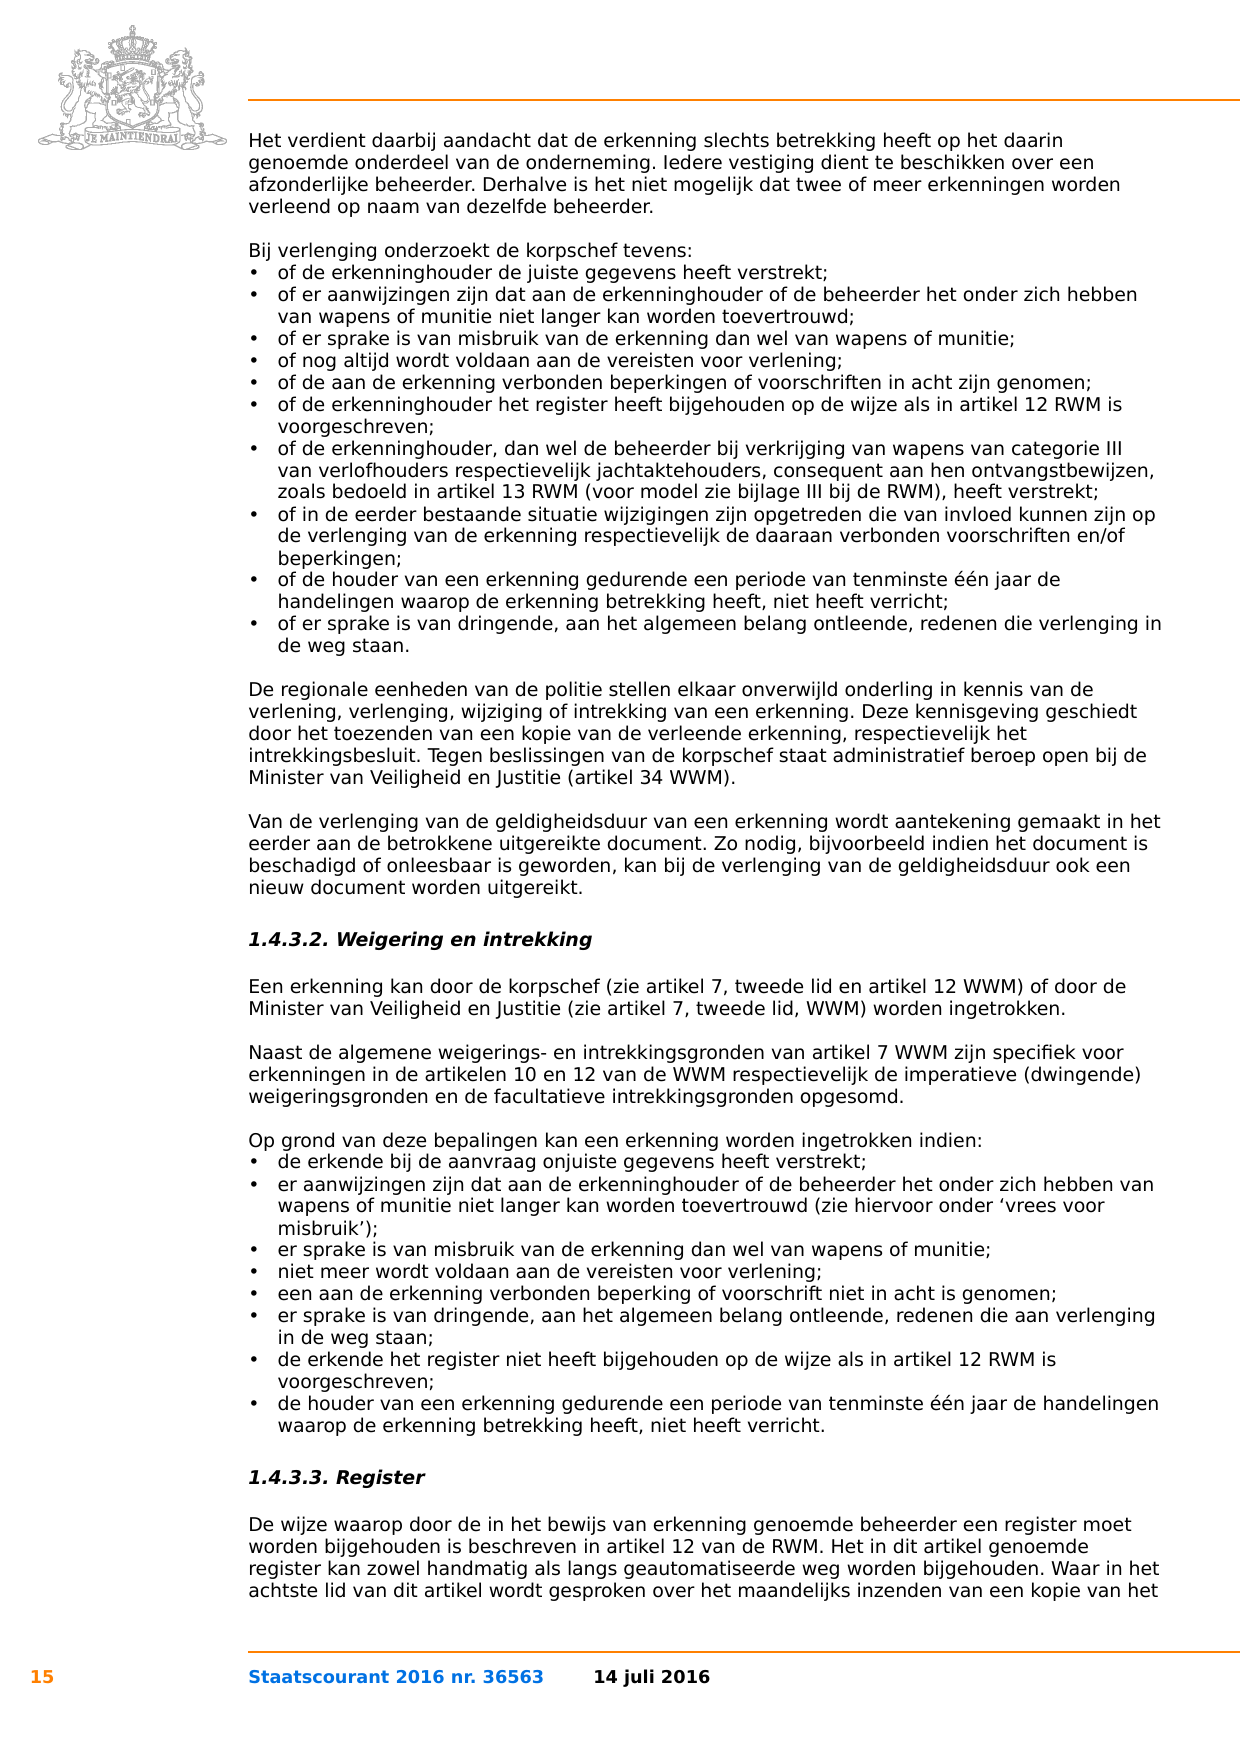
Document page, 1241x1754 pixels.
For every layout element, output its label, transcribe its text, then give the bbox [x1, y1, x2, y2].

text • of nog altijd wordt voldaan aan de vereisten voor verlening; [248, 349, 1163, 372]
text • of de aan de erkenning verbonden beperkingen of voorschriften in acht zijn genomen; [248, 372, 1163, 393]
text Het verdient daarbij aandacht dat de erkenning slechts betrekking heeft op het daarin genoemde onderdeel van de onderneming. Iedere vestiging dient te beschikken over een afzonderlijke beheerder. Derhalve is het niet mogelijk dat twee of meer erkenningen worden verleend op naam van dezelfde beheerder. [248, 130, 1163, 218]
text • een aan de erkenning verbonden beperking of voorschrift niet in acht is genomen; [248, 1283, 1163, 1305]
text Bij verlenging onderzoekt de korpschef tevens: [248, 240, 1163, 262]
text • de erkende bij de aanvraag onjuiste gegevens heeft verstrekt; [248, 1151, 1163, 1173]
text Naast de algemene weigerings- en intrekkingsgronden van artikel 7 WWM zijn specifiek voor erkenningen in de artikelen 10 en 12 van de WWM respectievelijk de imperatieve (dwingende) weigeringsgronden en de facultatieve intrekkingsgronden opgesomd. [248, 1042, 1163, 1108]
text Van de verlenging van de geldigheidsduur van een erkenning wordt aantekening gemaakt in het eerder aan de betrokkene uitgereikte document. Zo nodig, bijvoorbeeld indien het document is beschadigd of onleesbaar is geworden, kan bij de verlenging van de geldigheidsduur ook een nieuw document worden uitgereikt. [248, 811, 1163, 899]
text • of er sprake is van dringende, aan het algemeen belang ontleende, redenen die verlenging in de weg staan. [248, 613, 1163, 657]
text Een erkenning kan door de korpschef (zie artikel 7, tweede lid en artikel 12 WWM) of door de Minister van Veiligheid en Justitie (zie artikel 7, tweede lid, WWM) worden ingetrokken. [248, 976, 1163, 1020]
text • er aanwijzingen zijn dat aan de erkenninghouder of de beheerder het onder zich hebben van wapens of munitie niet langer kan worden toevertrouwd (zie hiervoor onder ‘vrees voor misbruik’); [248, 1173, 1163, 1239]
text • of de erkenninghouder het register heeft bijgehouden op de wijze als in artikel 12 RWM is voorgeschreven; [248, 393, 1163, 437]
text De regionale eenheden van de politie stellen elkaar onverwijld onderling in kennis van de verlening, verlenging, wijziging of intrekking van een erkenning. Deze kennisgeving geschiedt door het toezenden van een kopie van de verleende erkenning, respectievelijk het intrekkingsbesluit. Tegen beslissingen van de korpschef staat administratief beroep open bij de Minister van Veiligheid en Justitie (artikel 34 WWM). [248, 679, 1163, 789]
text • of de erkenninghouder, dan wel de beheerder bij verkrijging van wapens van categorie III van verlofhouders respectievelijk jachtaktehouders, consequent aan hen ontvangstbewijzen, zoals bedoeld in artikel 13 RWM (voor model zie bijlage III bij de RWM), heeft verstrekt; [248, 437, 1163, 503]
subtitle 1.4.3.2. Weigering en intrekking [248, 929, 1163, 951]
text • er sprake is van misbruik van de erkenning dan wel van wapens of munitie; [248, 1239, 1163, 1261]
text • of er aanwijzingen zijn dat aan de erkenninghouder of de beheerder het onder zich hebben van wapens of munitie niet langer kan worden toevertrouwd; [248, 284, 1163, 328]
text • of in de eerder bestaande situatie wijzigingen zijn opgetreden die van invloed kunnen zijn op de verlenging van de erkenning respectievelijk de daaraan verbonden voorschriften en/of beperkingen; [248, 503, 1163, 569]
text • de erkende het register niet heeft bijgehouden op de wijze als in artikel 12 RWM is voorgeschreven; [248, 1349, 1163, 1393]
text • of de erkenninghouder de juiste gegevens heeft verstrekt; [248, 262, 1163, 284]
picture [38, 25, 227, 150]
subtitle 1.4.3.3. Register [248, 1467, 1163, 1489]
text • of er sprake is van misbruik van de erkenning dan wel van wapens of munitie; [248, 328, 1163, 349]
text • niet meer wordt voldaan aan de vereisten voor verlening; [248, 1261, 1163, 1283]
text Op grond van deze bepalingen kan een erkenning worden ingetrokken indien: [248, 1129, 1163, 1151]
text • er sprake is van dringende, aan het algemeen belang ontleende, redenen die aan verlenging in de weg staan; [248, 1305, 1163, 1349]
text • de houder van een erkenning gedurende een periode van tenminste één jaar de handelingen waarop de erkenning betrekking heeft, niet heeft verricht. [248, 1393, 1163, 1437]
text De wijze waarop door de in het bewijs van erkenning genoemde beheerder een register moet worden bijgehouden is beschreven in artikel 12 van de RWM. Het in dit artikel genoemde register kan zowel handmatig als langs geautomatiseerde weg worden bijgehouden. Waar in het achtste lid van dit artikel wordt gesproken over het maandelijks inzenden van een kopie van het [248, 1514, 1163, 1602]
text • of de houder van een erkenning gedurende een periode van tenminste één jaar de handelingen waarop de erkenning betrekking heeft, niet heeft verricht; [248, 569, 1163, 613]
